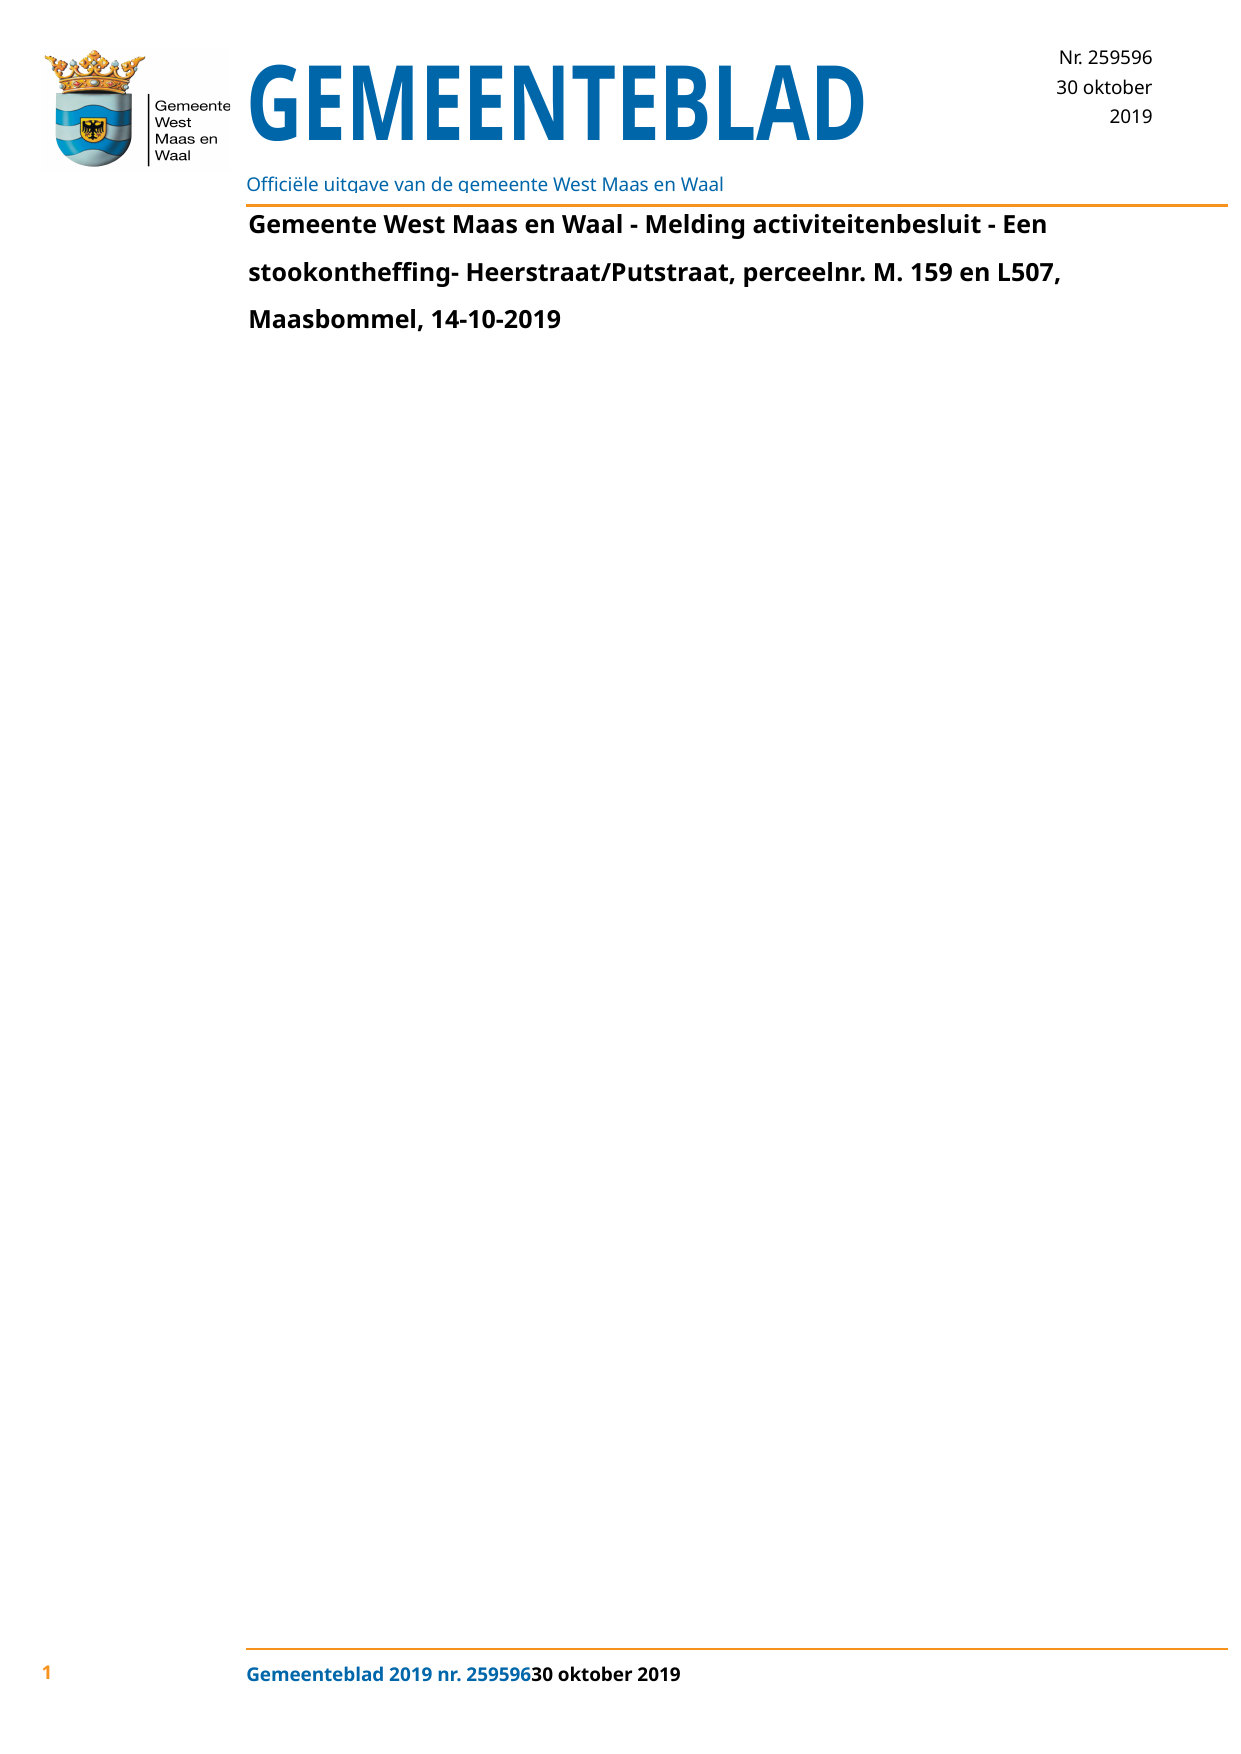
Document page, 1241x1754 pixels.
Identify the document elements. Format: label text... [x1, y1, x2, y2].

text Gemeente West Maas en Waal - Melding activiteitenbesluit - Een stookontheffing- Heerstraat/Putstraat, perceelnr. M. 159 en L507, Maasbommel, 14-10-2019 [248, 207, 1152, 336]
picture [41, 47, 231, 172]
